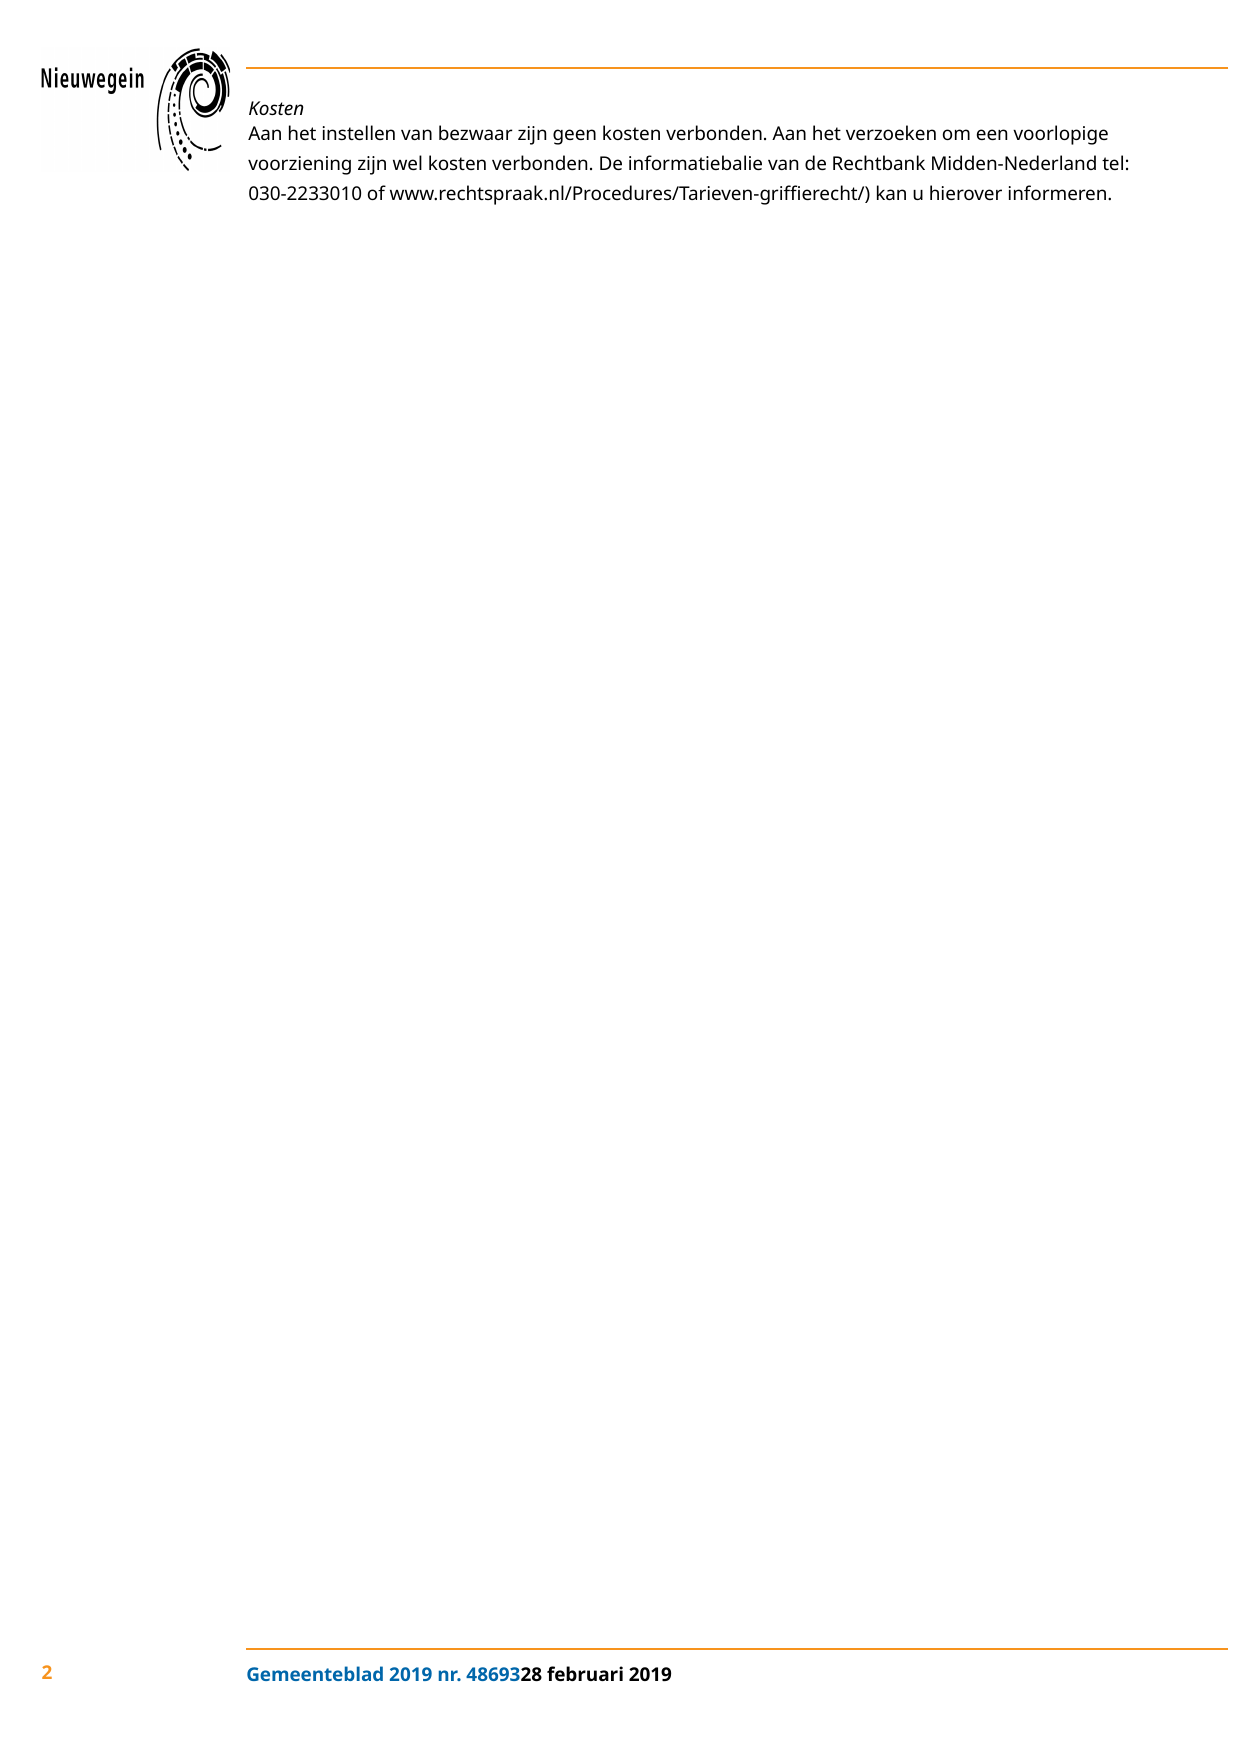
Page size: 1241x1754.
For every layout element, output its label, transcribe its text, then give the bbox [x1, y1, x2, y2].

text Kosten [248, 95, 1152, 121]
text Aan het instellen van bezwaar zijn geen kosten verbonden. Aan het verzoeken om een voorlopige voorziening zijn wel kosten verbonden. De informatiebalie van de Rechtbank Midden-Nederland tel: 030-2233010 of www.rechtspraak.nl/Procedures/Tarieven-griffierecht/) kan u hierover informeren. [248, 121, 1152, 205]
picture [41, 47, 231, 172]
